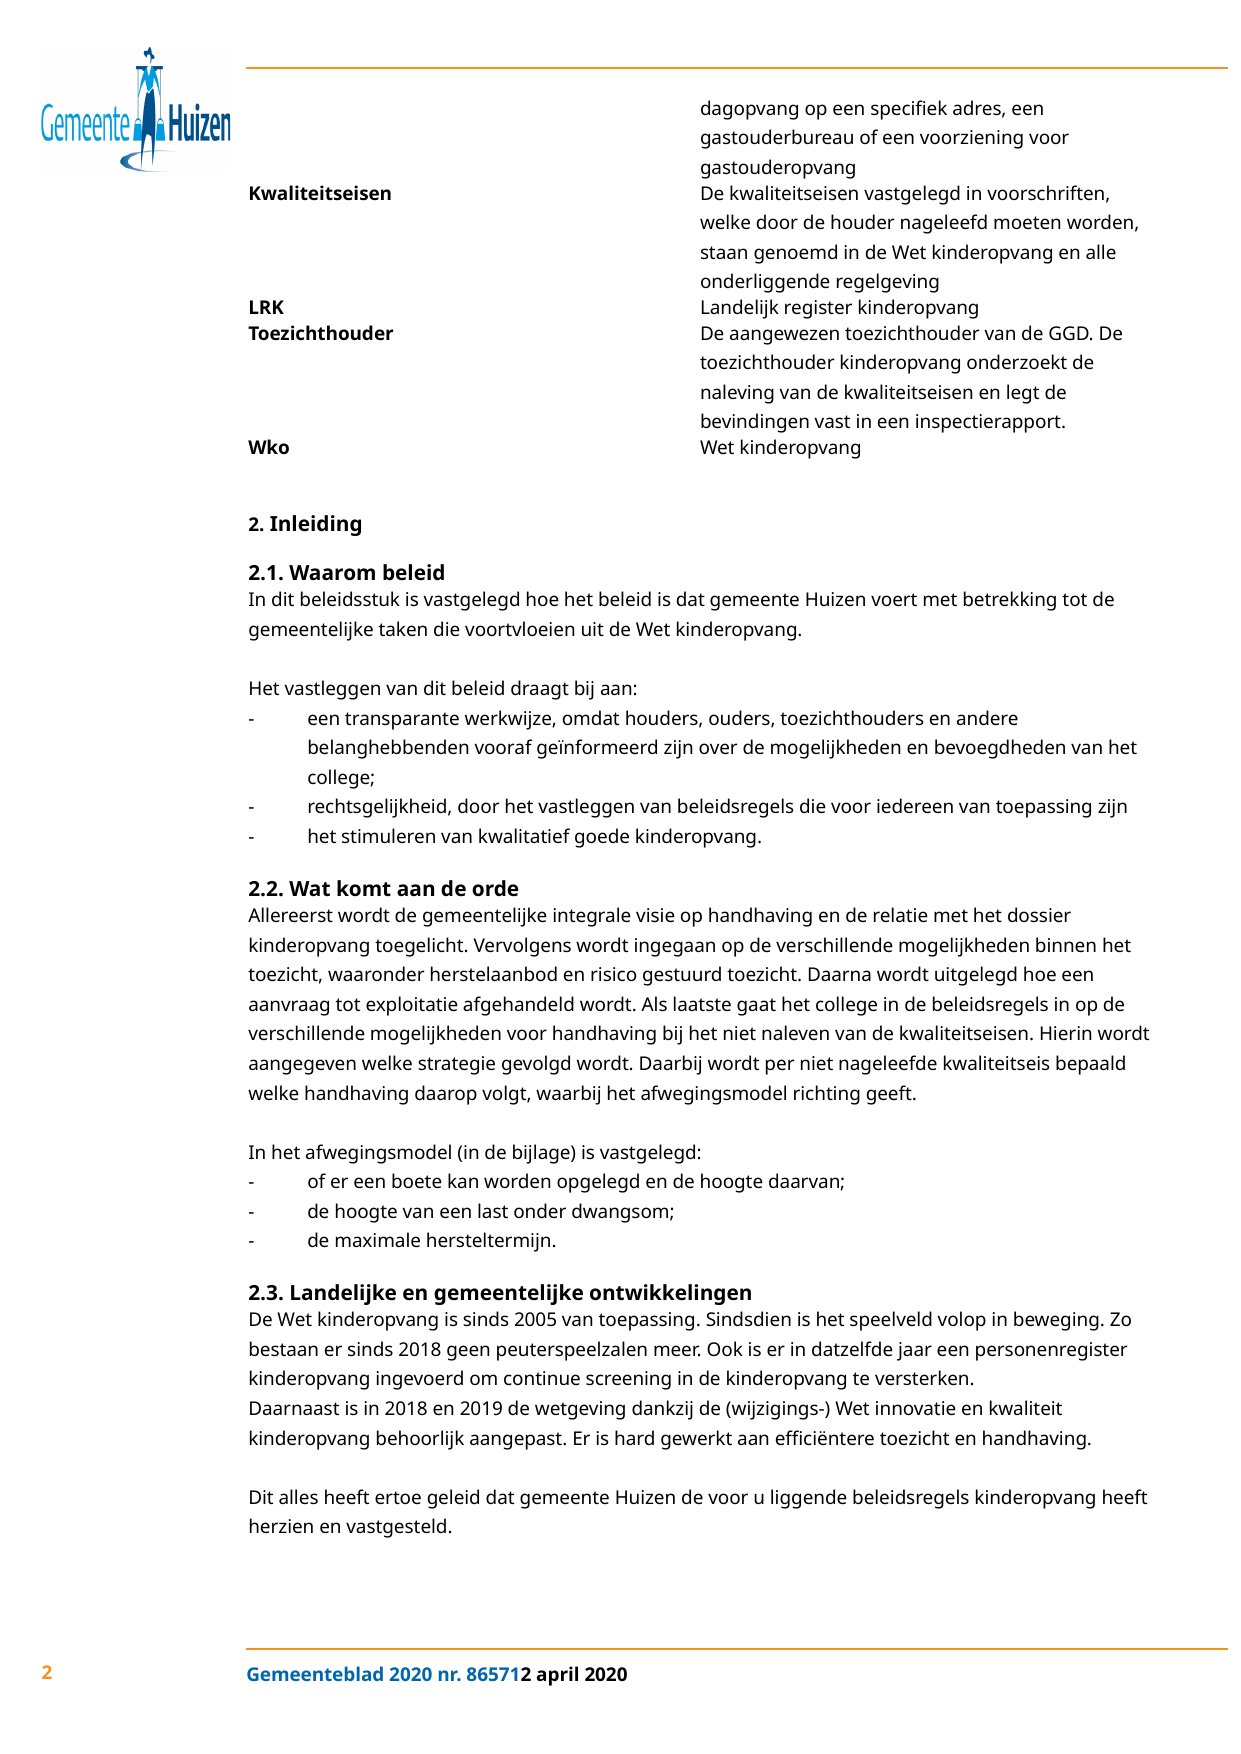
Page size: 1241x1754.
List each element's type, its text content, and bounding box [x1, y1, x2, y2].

text In het afwegingsmodel (in de bijlage) is vastgelegd: [248, 1139, 1152, 1164]
list een transparante werkwijze, omdat houders, ouders, toezichthouders en andere belanghebbenden vooraf geïnformeerd zijn over de mogelijkheden en bevoegdheden van het college; [248, 705, 1152, 790]
table_cell [248, 95, 700, 180]
table_cell Kwaliteitseisen [248, 180, 700, 294]
text 2.3. Landelijke en gemeentelijke ontwikkelingen [248, 1278, 1152, 1306]
table_cell De aangewezen toezichthouder van de GGD. De toezichthouder kinderopvang onderzoekt de naleving van de kwaliteitseisen en legt de bevindingen vast in een inspectierapport. [700, 320, 1152, 434]
table_cell De kwaliteitseisen vastgelegd in voorschriften, welke door de houder nageleefd moeten worden, staan genoemd in de Wet kinderopvang en alle onderliggende regelgeving [700, 180, 1152, 294]
table_cell LRK [248, 294, 700, 320]
text 2.2. Wat komt aan de orde [248, 874, 1152, 902]
text Het vastleggen van dit beleid draagt bij aan: [248, 675, 1152, 701]
text In dit beleidsstuk is vastgelegd hoe het beleid is dat gemeente Huizen voert met betrekking tot de gemeentelijke taken die voortvloeien uit de Wet kinderopvang. [248, 587, 1152, 642]
table_cell Wko [248, 434, 700, 460]
picture [41, 47, 231, 172]
text Allereerst wordt de gemeentelijke integrale visie op handhaving en de relatie met het dossier kinderopvang toegelicht. Vervolgens wordt ingegaan op de verschillende mogelijkheden binnen het toezicht, waaronder herstelaanbod en risico gestuurd toezicht. Daarna wordt uitgelegd hoe een aanvraag tot exploitatie afgehandeld wordt. Als laatste gaat het college in de beleidsregels in op de verschillende mogelijkheden voor handhaving bij het niet naleven van de kwaliteitseisen. Hierin wordt aangegeven welke strategie gevolgd wordt. Daarbij wordt per niet nageleefde kwaliteitseis bepaald welke handhaving daarop volgt, waarbij het afwegingsmodel richting geeft. [248, 902, 1152, 1105]
list de maximale hersteltermijn. [248, 1228, 1152, 1253]
list of er een boete kan worden opgelegd en de hoogte daarvan; [248, 1168, 1152, 1194]
table_cell Toezichthouder [248, 320, 700, 434]
text Daarnaast is in 2018 en 2019 de wetgeving dankzij de (wijzigings-) Wet innovatie en kwaliteit kinderopvang behoorlijk aangepast. Er is hard gewerkt aan efficiëntere toezicht en handhaving. [248, 1395, 1152, 1451]
text 2. Inleiding [248, 509, 1152, 537]
list het stimuleren van kwalitatief goede kinderopvang. [248, 823, 1152, 849]
list rechtsgelijkheid, door het vastleggen van beleidsregels die voor iedereen van toepassing zijn [248, 794, 1152, 819]
table_cell Landelijk register kinderopvang [700, 294, 1152, 320]
text De Wet kinderopvang is sinds 2005 van toepassing. Sindsdien is het speelveld volop in beweging. Zo bestaan er sinds 2018 geen peuterspeelzalen meer. Ook is er in datzelfde jaar een personenregister kinderopvang ingevoerd om continue screening in de kinderopvang te versterken. [248, 1306, 1152, 1391]
text Dit alles heeft ertoe geleid dat gemeente Huizen de voor u liggende beleidsregels kinderopvang heeft herzien en vastgesteld. [248, 1484, 1152, 1539]
table_cell Wet kinderopvang [700, 434, 1152, 460]
table_cell dagopvang op een specifiek adres, een gastouderbureau of een voorziening voor gastouderopvang [700, 95, 1152, 180]
text 2.1. Waarom beleid [248, 558, 1152, 587]
list de hoogte van een last onder dwangsom; [248, 1198, 1152, 1224]
